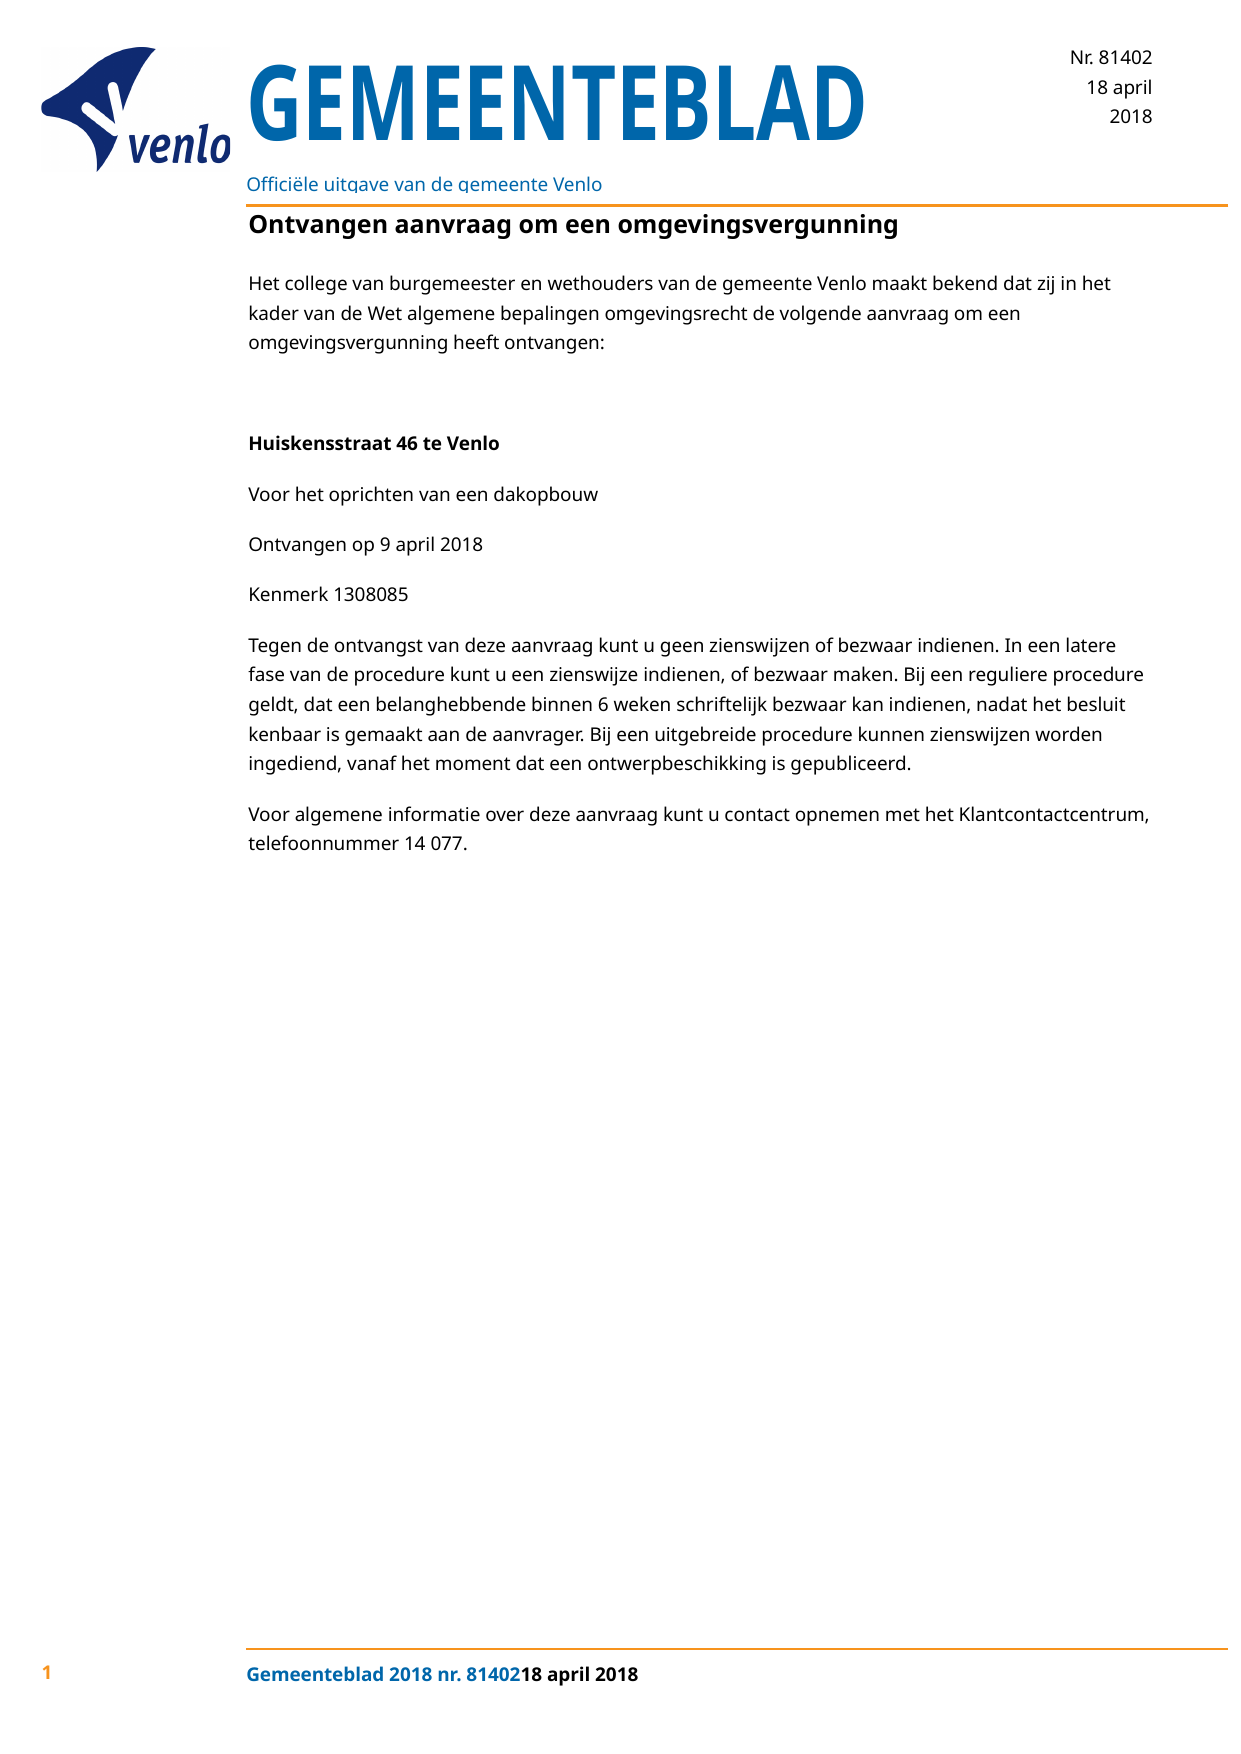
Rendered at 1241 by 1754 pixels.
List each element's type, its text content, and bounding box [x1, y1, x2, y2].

text Voor algemene informatie over deze aanvraag kunt u contact opnemen met het Klantcontactcentrum, telefoonnummer 14 077. [248, 801, 1152, 856]
text Huiskensstraat 46 te Venlo [248, 430, 1152, 456]
picture [41, 47, 231, 172]
text Kenmerk 1308085 [248, 582, 1152, 607]
text Ontvangen aanvraag om een omgevingsvergunning [248, 207, 1152, 241]
text Het college van burgemeester en wethouders van de gemeente Venlo maakt bekend dat zij in het kader van de Wet algemene bepalingen omgevingsrecht de volgende aanvraag om een omgevingsvergunning heeft ontvangen: [248, 270, 1152, 355]
text Ontvangen op 9 april 2018 [248, 531, 1152, 557]
text Voor het oprichten van een dakopbouw [248, 481, 1152, 506]
text Tegen de ontvangst van deze aanvraag kunt u geen zienswijzen of bezwaar indienen. In een latere fase van de procedure kunt u een zienswijze indienen, of bezwaar maken. Bij een reguliere procedure geldt, dat een belanghebbende binnen 6 weken schriftelijk bezwaar kan indienen, nadat het besluit kenbaar is gemaakt aan de aanvrager. Bij een uitgebreide procedure kunnen zienswijzen worden ingediend, vanaf het moment dat een ontwerpbeschikking is gepubliceerd. [248, 632, 1152, 776]
